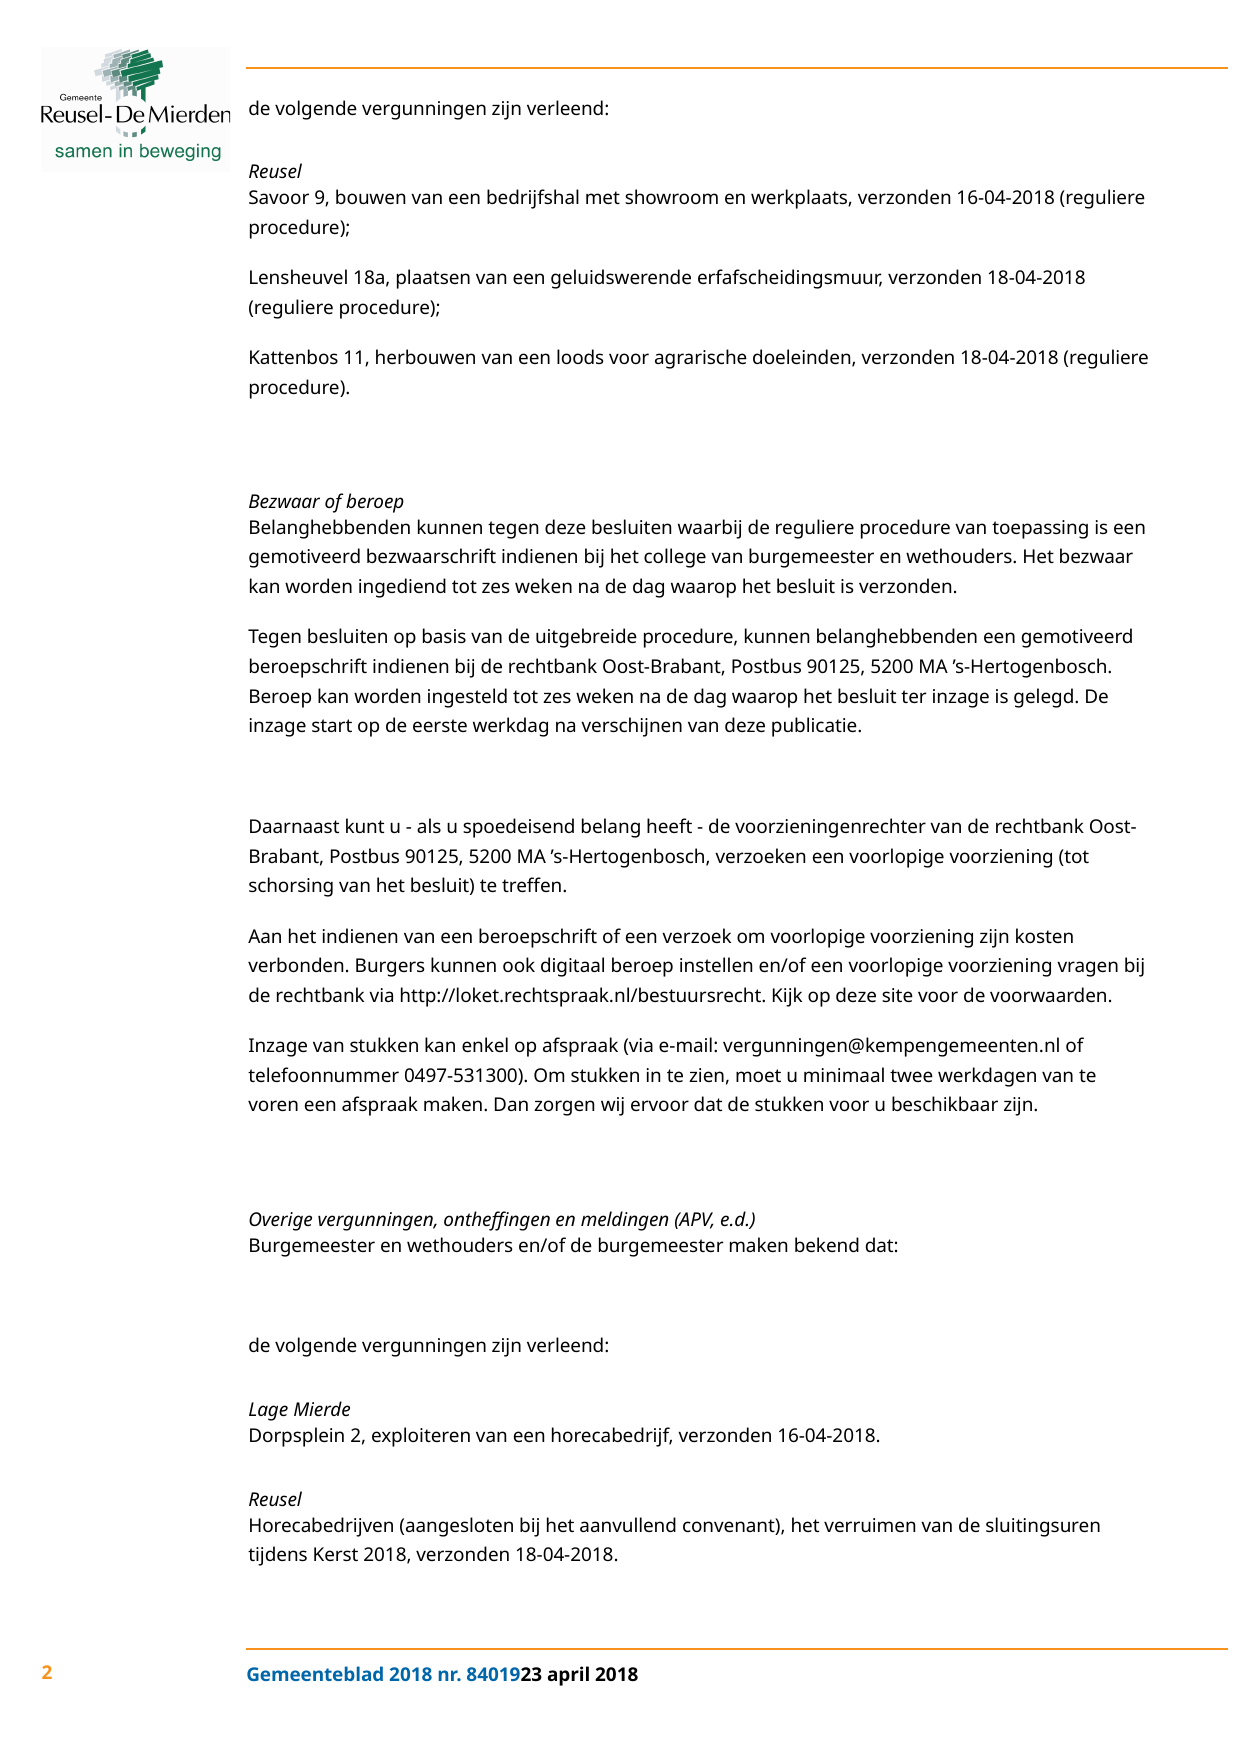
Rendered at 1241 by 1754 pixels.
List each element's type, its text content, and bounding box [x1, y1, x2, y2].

text Kattenbos 11, herbouwen van een loods voor agrarische doeleinden, verzonden 18-04-2018 (reguliere procedure). [248, 344, 1152, 400]
text Aan het indienen van een beroepschrift of een verzoek om voorlopige voorziening zijn kosten verbonden. Burgers kunnen ook digitaal beroep instellen en/of een voorlopige voorziening vragen bij de rechtbank via http://loket.rechtspraak.nl/bestuursrecht. Kijk op deze site voor de voorwaarden. [248, 923, 1152, 1008]
text Burgemeester en wethouders en/of de burgemeester maken bekend dat: [248, 1232, 1152, 1257]
text Savoor 9, bouwen van een bedrijfshal met showroom en werkplaats, verzonden 16-04-2018 (reguliere procedure); [248, 184, 1152, 240]
text Tegen besluiten op basis van de uitgebreide procedure, kunnen belanghebbenden een gemotiveerd beroepschrift indienen bij de rechtbank Oost-Brabant, Postbus 90125, 5200 MA ’s-Hertogenbosch. Beroep kan worden ingesteld tot zes weken na de dag waarop het besluit ter inzage is gelegd. De inzage start op de eerste werkdag na verschijnen van deze publicatie. [248, 624, 1152, 738]
picture [41, 47, 231, 172]
text Lensheuvel 18a, plaatsen van een geluidswerende erfafscheidingsmuur, verzonden 18-04-2018 (reguliere procedure); [248, 264, 1152, 320]
text Horecabedrijven (aangesloten bij het aanvullend convenant), het verruimen van de sluitingsuren tijdens Kerst 2018, verzonden 18-04-2018. [248, 1512, 1152, 1567]
text Bezwaar of beroep [248, 488, 1152, 514]
text Lage Mierde [248, 1397, 1152, 1422]
text Daarnaast kunt u - als u spoedeisend belang heeft - de voorzieningenrechter van de rechtbank Oost-Brabant, Postbus 90125, 5200 MA ’s-Hertogenbosch, verzoeken een voorlopige voorziening (tot schorsing van het besluit) te treffen. [248, 813, 1152, 898]
text Belanghebbenden kunnen tegen deze besluiten waarbij de reguliere procedure van toepassing is een gemotiveerd bezwaarschrift indienen bij het college van burgemeester en wethouders. Het bezwaar kan worden ingediend tot zes weken na de dag waarop het besluit is verzonden. [248, 514, 1152, 599]
text de volgende vergunningen zijn verleend: [248, 1333, 1152, 1358]
text Overige vergunningen, ontheffingen en meldingen (APV, e.d.) [248, 1206, 1152, 1232]
text Dorpsplein 2, exploiteren van een horecabedrijf, verzonden 16-04-2018. [248, 1422, 1152, 1448]
text de volgende vergunningen zijn verleend: [248, 95, 1152, 121]
text Inzage van stukken kan enkel op afspraak (via e-mail: vergunningen@kempengemeenten.nl of telefoonnummer 0497-531300). Om stukken in te zien, moet u minimaal twee werkdagen van te voren een afspraak maken. Dan zorgen wij ervoor dat de stukken voor u beschikbaar zijn. [248, 1032, 1152, 1117]
text Reusel [248, 1486, 1152, 1512]
text Reusel [248, 159, 1152, 184]
